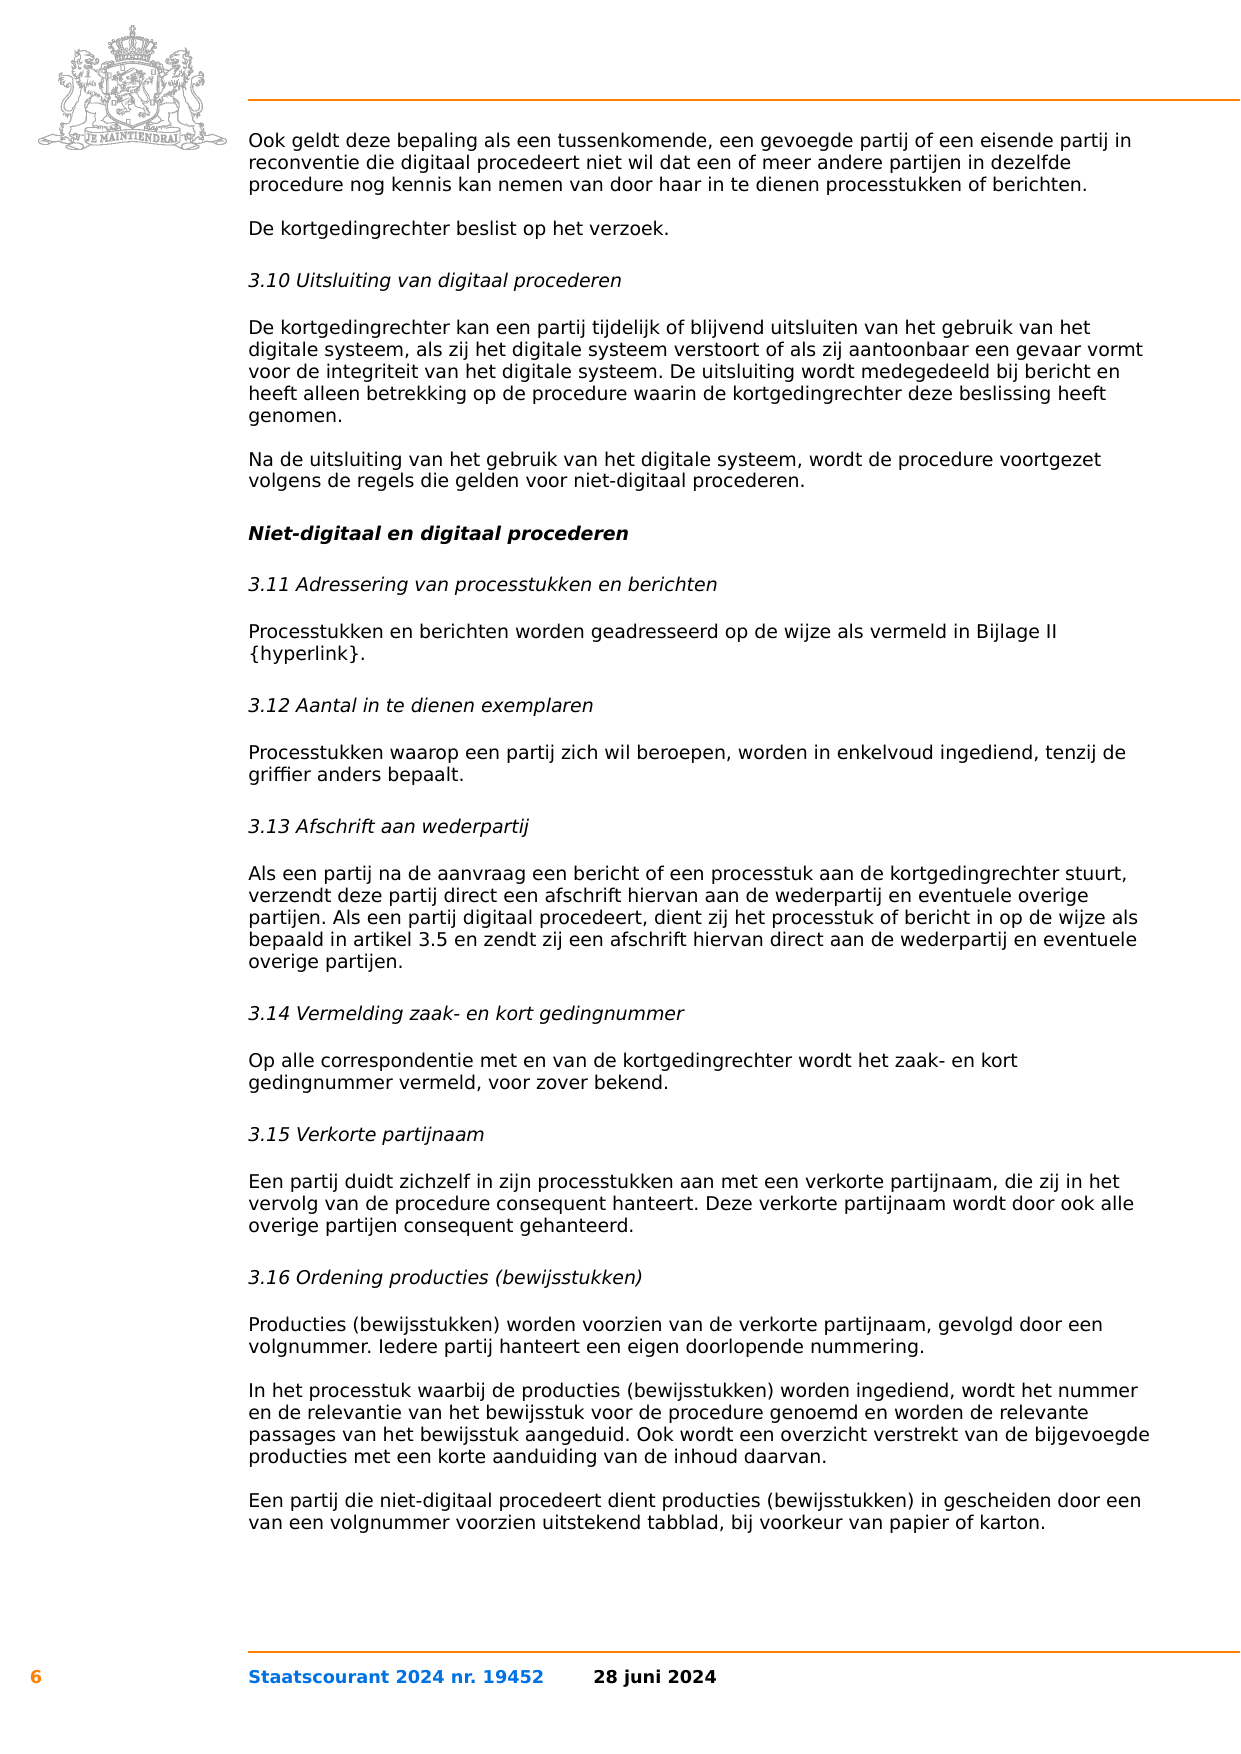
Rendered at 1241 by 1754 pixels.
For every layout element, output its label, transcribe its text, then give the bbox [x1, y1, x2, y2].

subtitle 3.14 Vermelding zaak- en kort gedingnummer [248, 1003, 1163, 1025]
text Op alle correspondentie met en van de kortgedingrechter wordt het zaak- en kort gedingnummer vermeld, voor zover bekend. [248, 1050, 1163, 1094]
text Ook geldt deze bepaling als een tussenkomende, een gevoegde partij of een eisende partij in reconventie die digitaal procedeert niet wil dat een of meer andere partijen in dezelfde procedure nog kennis kan nemen van door haar in te dienen processtukken of berichten. [248, 130, 1163, 196]
text Processtukken waarop een partij zich wil beroepen, worden in enkelvoud ingediend, tenzij de griffier anders bepaalt. [248, 742, 1163, 786]
picture [38, 25, 227, 150]
text Producties (bewijsstukken) worden voorzien van de verkorte partijnaam, gevolgd door een volgnummer. Iedere partij hanteert een eigen doorlopende nummering. [248, 1314, 1163, 1358]
subtitle 3.10 Uitsluiting van digitaal procederen [248, 270, 1163, 292]
text Een partij duidt zichzelf in zijn processtukken aan met een verkorte partijnaam, die zij in het vervolg van de procedure consequent hanteert. Deze verkorte partijnaam wordt door ook alle overige partijen consequent gehanteerd. [248, 1171, 1163, 1237]
text Als een partij na de aanvraag een bericht of een processtuk aan de kortgedingrechter stuurt, verzendt deze partij direct een afschrift hiervan aan de wederpartij en eventuele overige partijen. Als een partij digitaal procedeert, dient zij het processtuk of bericht in op de wijze als bepaald in artikel 3.5 en zendt zij een afschrift hiervan direct aan de wederpartij en eventuele overige partijen. [248, 863, 1163, 973]
text Na de uitsluiting van het gebruik van het digitale systeem, wordt de procedure voortgezet volgens de regels die gelden voor niet-digitaal procederen. [248, 448, 1163, 492]
subtitle Niet-digitaal en digitaal procederen [248, 522, 1163, 544]
subtitle 3.13 Afschrift aan wederpartij [248, 816, 1163, 838]
text De kortgedingrechter kan een partij tijdelijk of blijvend uitsluiten van het gebruik van het digitale systeem, als zij het digitale systeem verstoort of als zij aantoonbaar een gevaar vormt voor de integriteit van het digitale systeem. De uitsluiting wordt medegedeeld bij bericht en heeft alleen betrekking op de procedure waarin de kortgedingrechter deze beslissing heeft genomen. [248, 317, 1163, 427]
text De kortgedingrechter beslist op het verzoek. [248, 218, 1163, 240]
text Processtukken en berichten worden geadresseerd op de wijze als vermeld in Bijlage II {hyperlink}. [248, 621, 1163, 665]
subtitle 3.16 Ordening producties (bewijsstukken) [248, 1267, 1163, 1289]
text Een partij die niet-digitaal procedeert dient producties (bewijsstukken) in gescheiden door een van een volgnummer voorzien uitstekend tabblad, bij voorkeur van papier of karton. [248, 1489, 1163, 1533]
subtitle 3.12 Aantal in te dienen exemplaren [248, 695, 1163, 717]
subtitle 3.15 Verkorte partijnaam [248, 1124, 1163, 1146]
text In het processtuk waarbij de producties (bewijsstukken) worden ingediend, wordt het nummer en de relevantie van het bewijsstuk voor de procedure genoemd en worden de relevante passages van het bewijsstuk aangeduid. Ook wordt een overzicht verstrekt van de bijgevoegde producties met een korte aanduiding van de inhoud daarvan. [248, 1380, 1163, 1468]
subtitle 3.11 Adressering van processtukken en berichten [248, 574, 1163, 596]
